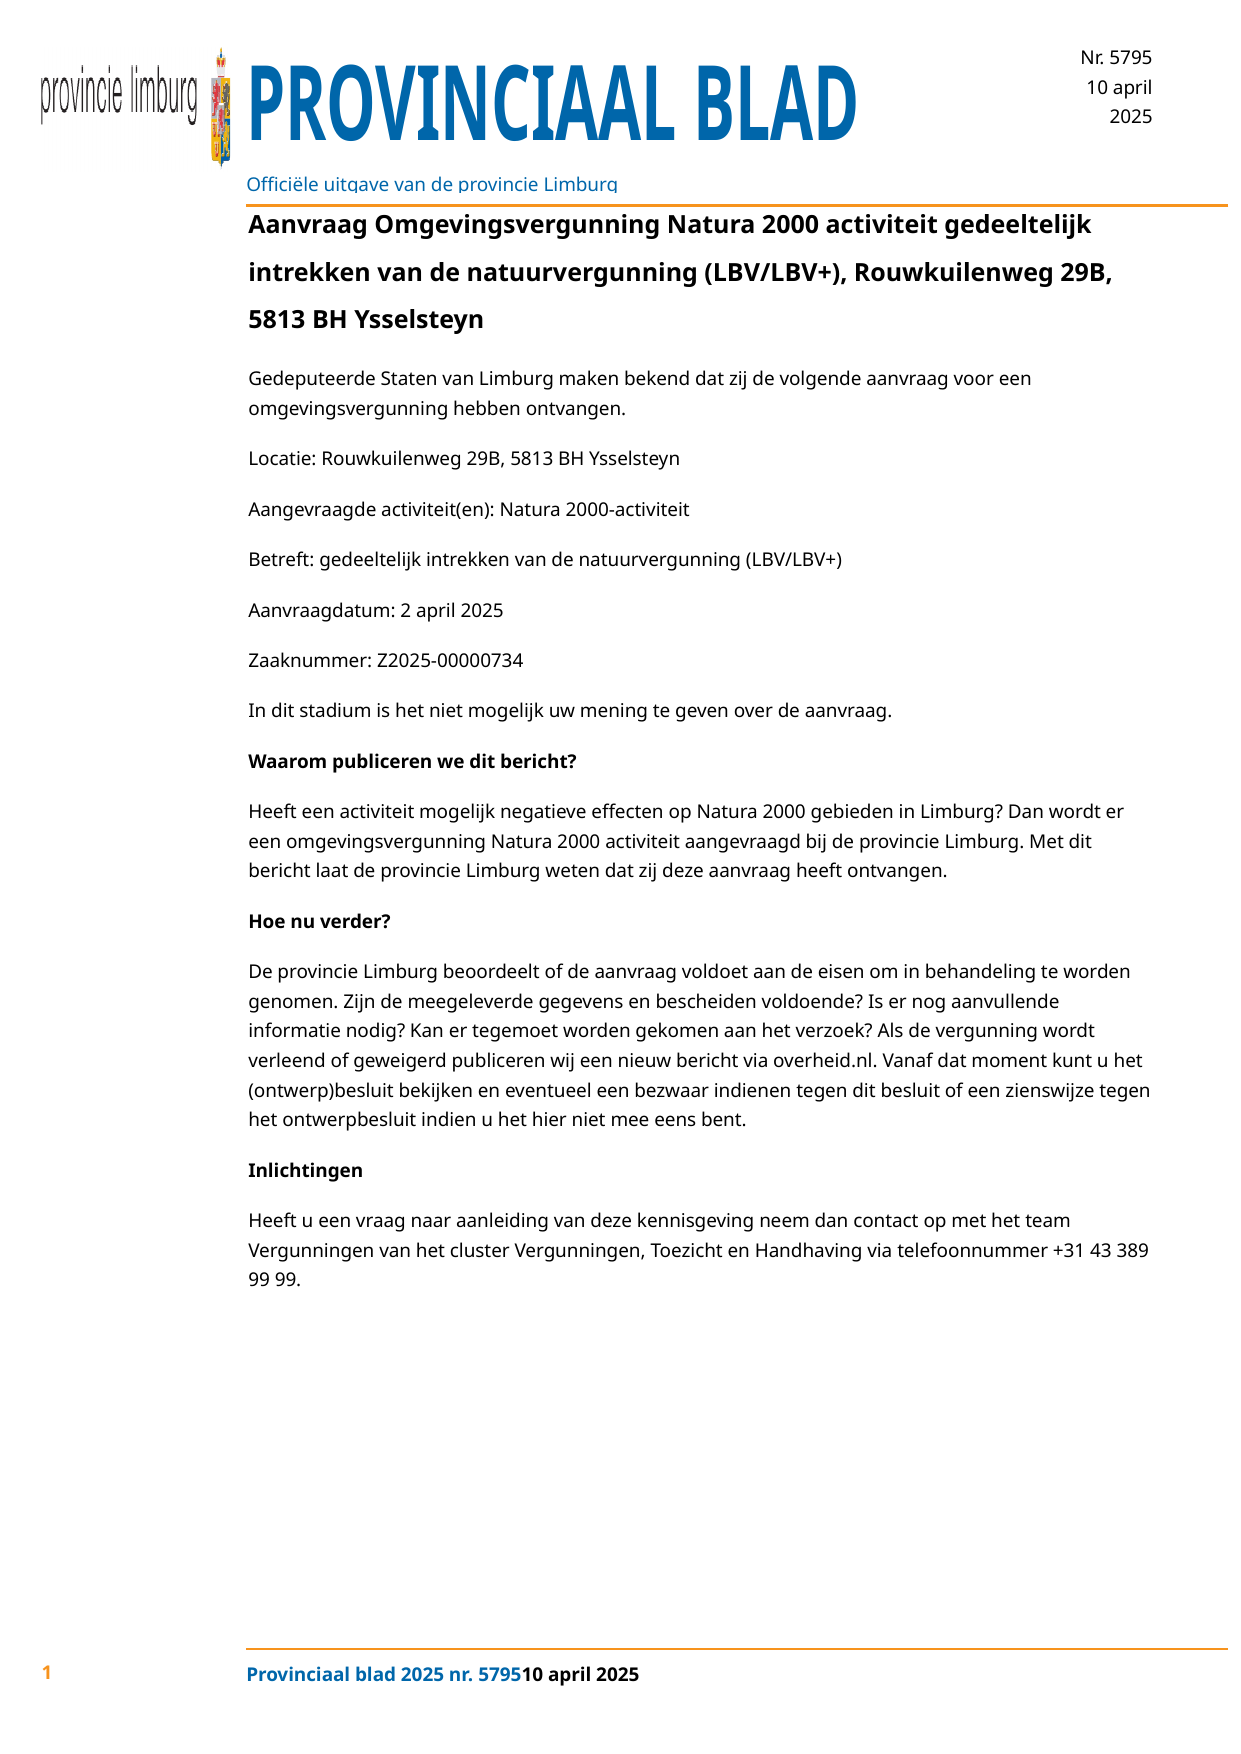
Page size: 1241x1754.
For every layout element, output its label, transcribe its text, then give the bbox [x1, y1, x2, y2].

text Hoe nu verder? [248, 908, 1152, 934]
text In dit stadium is het niet mogelijk uw mening te geven over de aanvraag. [248, 698, 1152, 723]
text Gedeputeerde Staten van Limburg maken bekend dat zij de volgende aanvraag voor een omgevingsvergunning hebben ontvangen. [248, 366, 1152, 421]
text Inlichtingen [248, 1157, 1152, 1182]
text Heeft een activiteit mogelijk negatieve effecten op Natura 2000 gebieden in Limburg? Dan wordt er een omgevingsvergunning Natura 2000 activiteit aangevraagd bij de provincie Limburg. Met dit bericht laat de provincie Limburg weten dat zij deze aanvraag heeft ontvangen. [248, 798, 1152, 883]
text De provincie Limburg beoordeelt of de aanvraag voldoet aan de eisen om in behandeling te worden genomen. Zijn de meegeleverde gegevens en bescheiden voldoende? Is er nog aanvullende informatie nodig? Kan er tegemoet worden gekomen aan het verzoek? Als de vergunning wordt verleend of geweigerd publiceren wij een nieuw bericht via overheid.nl. Vanaf dat moment kunt u het (ontwerp)besluit bekijken en eventueel een bezwaar indienen tegen dit besluit of een zienswijze tegen het ontwerpbesluit indien u het hier niet mee eens bent. [248, 958, 1152, 1132]
text Locatie: Rouwkuilenweg 29B, 5813 BH Ysselsteyn [248, 446, 1152, 471]
text Heeft u een vraag naar aanleiding van deze kennisgeving neem dan contact op met het team Vergunningen van het cluster Vergunningen, Toezicht en Handhaving via telefoonnummer +31 43 389 99 99. [248, 1207, 1152, 1292]
text Zaaknummer: Z2025-00000734 [248, 647, 1152, 673]
text Waarom publiceren we dit bericht? [248, 748, 1152, 774]
text Aanvraag Omgevingsvergunning Natura 2000 activiteit gedeeltelijk intrekken van de natuurvergunning (LBV/LBV+), Rouwkuilenweg 29B, 5813 BH Ysselsteyn [248, 207, 1152, 336]
text Aangevraagde activiteit(en): Natura 2000-activiteit [248, 496, 1152, 522]
text Betreft: gedeeltelijk intrekken van de natuurvergunning (LBV/LBV+) [248, 546, 1152, 572]
text Aanvraagdatum: 2 april 2025 [248, 597, 1152, 622]
picture [41, 47, 231, 172]
